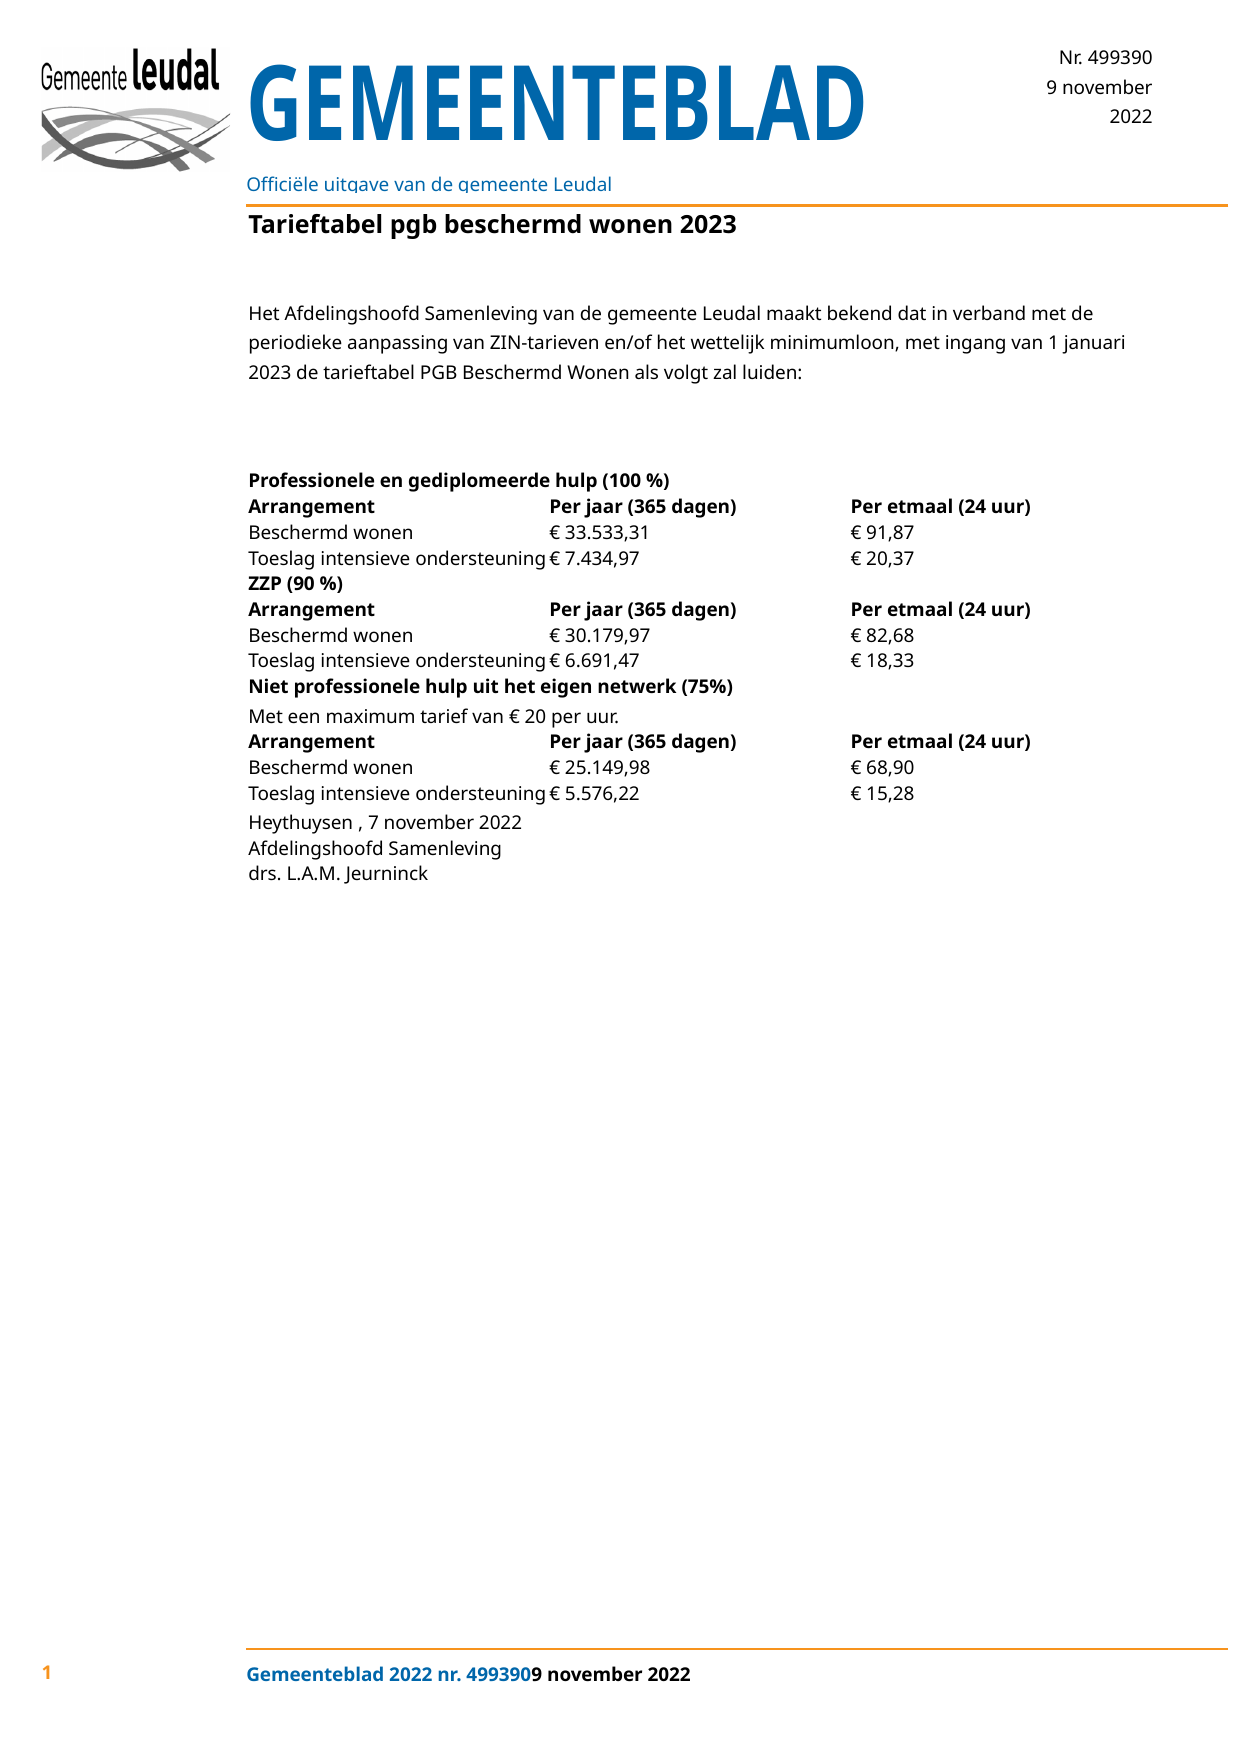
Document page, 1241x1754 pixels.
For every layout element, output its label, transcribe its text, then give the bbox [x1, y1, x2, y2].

table_cell € 30.179,97 [549, 622, 850, 648]
table_cell € 25.149,98 [549, 755, 850, 780]
text Tarieftabel pgb beschermd wonen 2023 [248, 207, 1152, 241]
table_cell Per jaar (365 dagen) [549, 493, 850, 519]
table_cell € 18,33 [850, 648, 1152, 673]
table_cell ZZP (90 %) [248, 571, 1152, 596]
table_cell € 5.576,22 [549, 780, 850, 806]
table_cell € 33.533,31 [549, 519, 850, 545]
table_cell Per etmaal (24 uur) [850, 596, 1152, 622]
table_cell € 7.434,97 [549, 545, 850, 571]
table_cell Per jaar (365 dagen) [549, 596, 850, 622]
picture [41, 47, 231, 172]
table_cell Niet professionele hulp uit het eigen netwerk (75%) Met een maximum tarief van € 20 per uur. [248, 674, 1152, 729]
text drs. L.A.M. Jeurninck [248, 861, 1152, 886]
table_cell Beschermd wonen [248, 519, 549, 545]
table_cell € 82,68 [850, 622, 1152, 648]
table_cell Arrangement [248, 729, 549, 754]
table_cell Toeslag intensieve ondersteuning [248, 545, 549, 571]
table_cell Per etmaal (24 uur) [850, 729, 1152, 754]
table_cell Toeslag intensieve ondersteuning [248, 780, 549, 806]
table_cell Per etmaal (24 uur) [850, 493, 1152, 519]
table_cell € 91,87 [850, 519, 1152, 545]
table_header Professionele en gediplomeerde hulp (100 %) [248, 468, 1152, 493]
table_cell Arrangement [248, 596, 549, 622]
table_cell € 20,37 [850, 545, 1152, 571]
text Afdelingshoofd Samenleving [248, 835, 1152, 861]
text Het Afdelingshoofd Samenleving van de gemeente Leudal maakt bekend dat in verband met de periodieke aanpassing van ZIN-tarieven en/of het wettelijk minimumloon, met ingang van 1 januari 2023 de tarieftabel PGB Beschermd Wonen als volgt zal luiden: [248, 300, 1152, 385]
table_cell € 15,28 [850, 780, 1152, 806]
table_cell € 68,90 [850, 755, 1152, 780]
table_cell Beschermd wonen [248, 755, 549, 780]
table_cell Arrangement [248, 493, 549, 519]
table_cell € 6.691,47 [549, 648, 850, 673]
table_cell Toeslag intensieve ondersteuning [248, 648, 549, 673]
table_cell Beschermd wonen [248, 622, 549, 648]
table_cell Per jaar (365 dagen) [549, 729, 850, 754]
text Heythuysen , 7 november 2022 [248, 809, 1152, 835]
